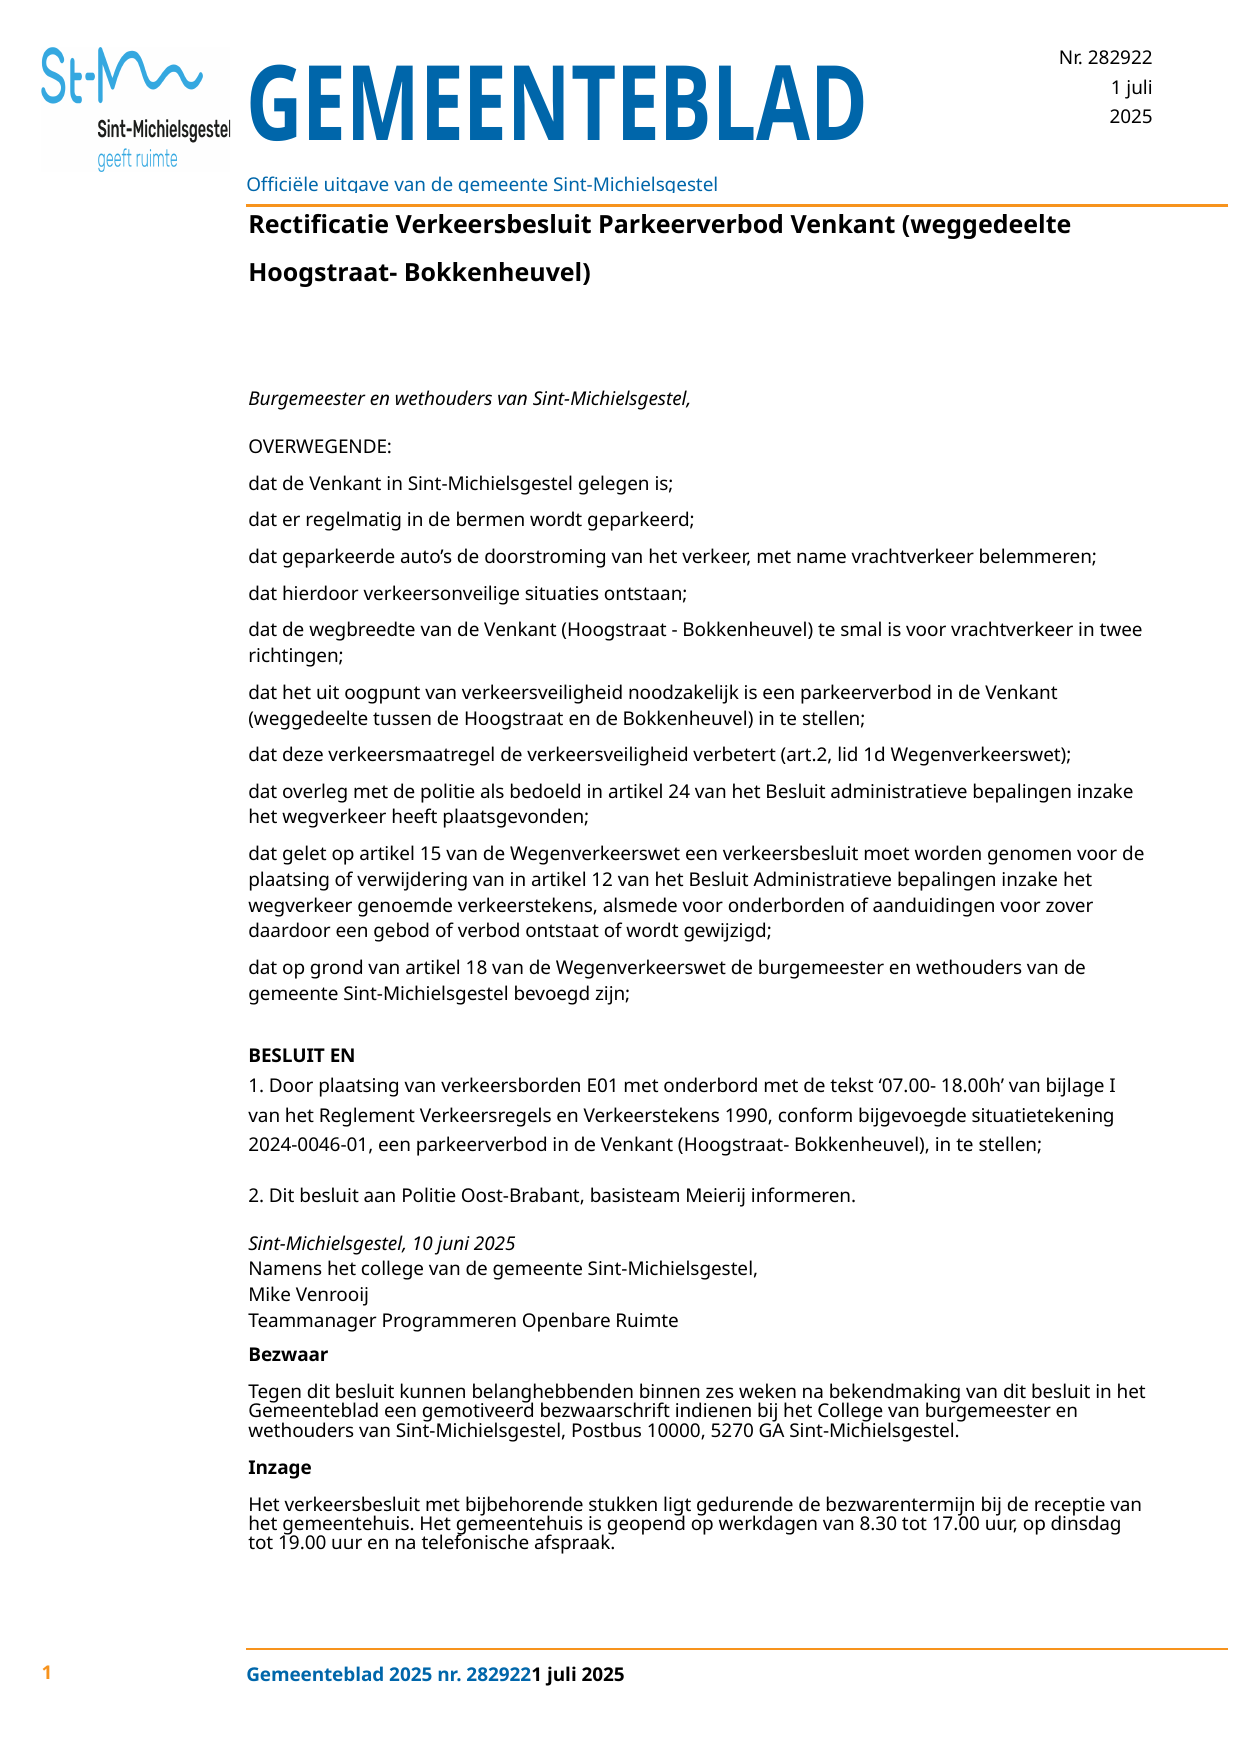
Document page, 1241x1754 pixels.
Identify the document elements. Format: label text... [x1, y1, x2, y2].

text dat de Venkant in Sint-Michielsgestel gelegen is; [248, 470, 1152, 496]
text Tegen dit besluit kunnen belanghebbenden binnen zes weken na bekendmaking van dit besluit in het Gemeenteblad een gemotiveerd bezwaarschrift indienen bij het College van burgemeester en wethouders van Sint-Michielsgestel, Postbus 10000, 5270 GA Sint-Michielsgestel. [248, 1383, 1152, 1441]
text Namens het college van de gemeente Sint-Michielsgestel, [248, 1255, 1152, 1281]
text Teammanager Programmeren Openbare Ruimte [248, 1307, 1152, 1333]
text Burgemeester en wethouders van Sint-Michielsgestel, [248, 386, 1152, 411]
text dat gelet op artikel 15 van de Wegenverkeerswet een verkeersbesluit moet worden genomen voor de plaatsing of verwijdering van in artikel 12 van het Besluit Administratieve bepalingen inzake het wegverkeer genoemde verkeerstekens, alsmede voor onderborden of aanduidingen voor zover daardoor een gebod of verbod ontstaat of wordt gewijzigd; [248, 840, 1152, 943]
text 2. Dit besluit aan Politie Oost-Brabant, basisteam Meierij informeren. [248, 1182, 1152, 1208]
text Bezwaar [248, 1346, 1152, 1366]
text Mike Venrooij [248, 1281, 1152, 1307]
picture [41, 47, 231, 172]
text Inzage [248, 1459, 1152, 1478]
text OVERWEGENDE: [248, 433, 1152, 459]
text dat er regelmatig in de bermen wordt geparkeerd; [248, 507, 1152, 532]
text dat hierdoor verkeersonveilige situaties ontstaan; [248, 580, 1152, 606]
text Rectificatie Verkeersbesluit Parkeerverbod Venkant (weggedeelte Hoogstraat- Bokkenheuvel) [248, 207, 1152, 288]
text 1. Door plaatsing van verkeersborden E01 met onderbord met de tekst ‘07.00- 18.00h’ van bijlage I van het Reglement Verkeersregels en Verkeerstekens 1990, conform bijgevoegde situatietekening 2024-0046-01, een parkeerverbod in de Venkant (Hoogstraat- Bokkenheuvel), in te stellen; [248, 1072, 1152, 1157]
text dat de wegbreedte van de Venkant (Hoogstraat - Bokkenheuvel) te smal is voor vrachtverkeer in twee richtingen; [248, 617, 1152, 668]
text dat overleg met de politie als bedoeld in artikel 24 van het Besluit administratieve bepalingen inzake het wegverkeer heeft plaatsgevonden; [248, 778, 1152, 829]
text dat geparkeerde auto’s de doorstroming van het verkeer, met name vrachtverkeer belemmeren; [248, 543, 1152, 569]
text Sint-Michielsgestel, 10 juni 2025 [248, 1230, 1152, 1255]
text BESLUIT EN [248, 1043, 1152, 1068]
text dat deze verkeersmaatregel de verkeersveiligheid verbetert (art.2, lid 1d Wegenverkeerswet); [248, 741, 1152, 767]
text Het verkeersbesluit met bijbehorende stukken ligt gedurende de bezwarentermijn bij de receptie van het gemeentehuis. Het gemeentehuis is geopend op werkdagen van 8.30 tot 17.00 uur, op dinsdag tot 19.00 uur en na telefonische afspraak. [248, 1496, 1152, 1553]
text dat op grond van artikel 18 van de Wegenverkeerswet de burgemeester en wethouders van de gemeente Sint-Michielsgestel bevoegd zijn; [248, 954, 1152, 1006]
text dat het uit oogpunt van verkeersveiligheid noodzakelijk is een parkeerverbod in de Venkant (weggedeelte tussen de Hoogstraat en de Bokkenheuvel) in te stellen; [248, 679, 1152, 730]
